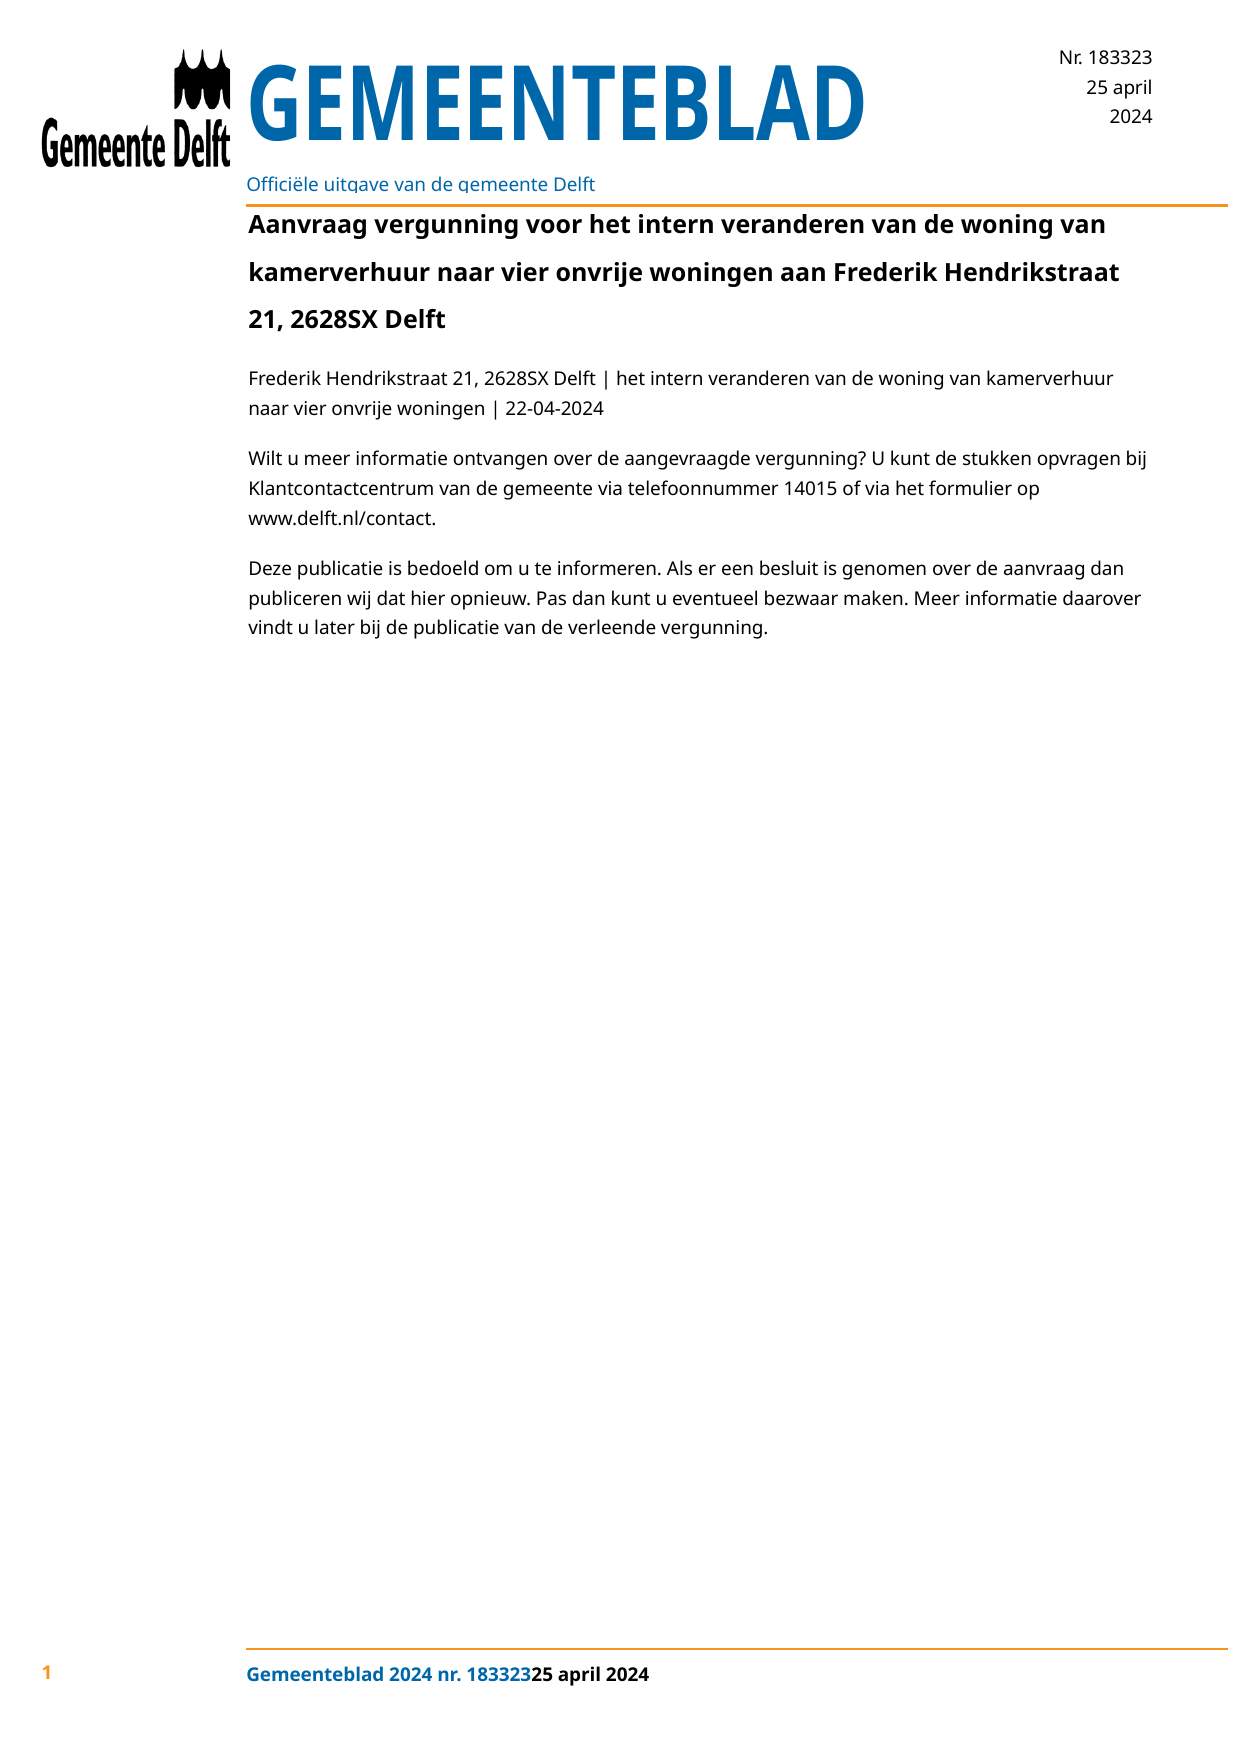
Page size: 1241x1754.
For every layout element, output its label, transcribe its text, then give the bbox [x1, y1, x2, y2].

picture [41, 47, 231, 172]
text Aanvraag vergunning voor het intern veranderen van de woning van kamerverhuur naar vier onvrije woningen aan Frederik Hendrikstraat 21, 2628SX Delft [248, 207, 1152, 336]
text Deze publicatie is bedoeld om u te informeren. Als er een besluit is genomen over de aanvraag dan publiceren wij dat hier opnieuw. Pas dan kunt u eventueel bezwaar maken. Meer informatie daarover vindt u later bij de publicatie van de verleende vergunning. [248, 555, 1152, 640]
text Wilt u meer informatie ontvangen over de aangevraagde vergunning? U kunt de stukken opvragen bij Klantcontactcentrum van de gemeente via telefoonnummer 14015 of via het formulier op www.delft.nl/contact. [248, 446, 1152, 530]
text Frederik Hendrikstraat 21, 2628SX Delft | het intern veranderen van de woning van kamerverhuur naar vier onvrije woningen | 22-04-2024 [248, 366, 1152, 421]
